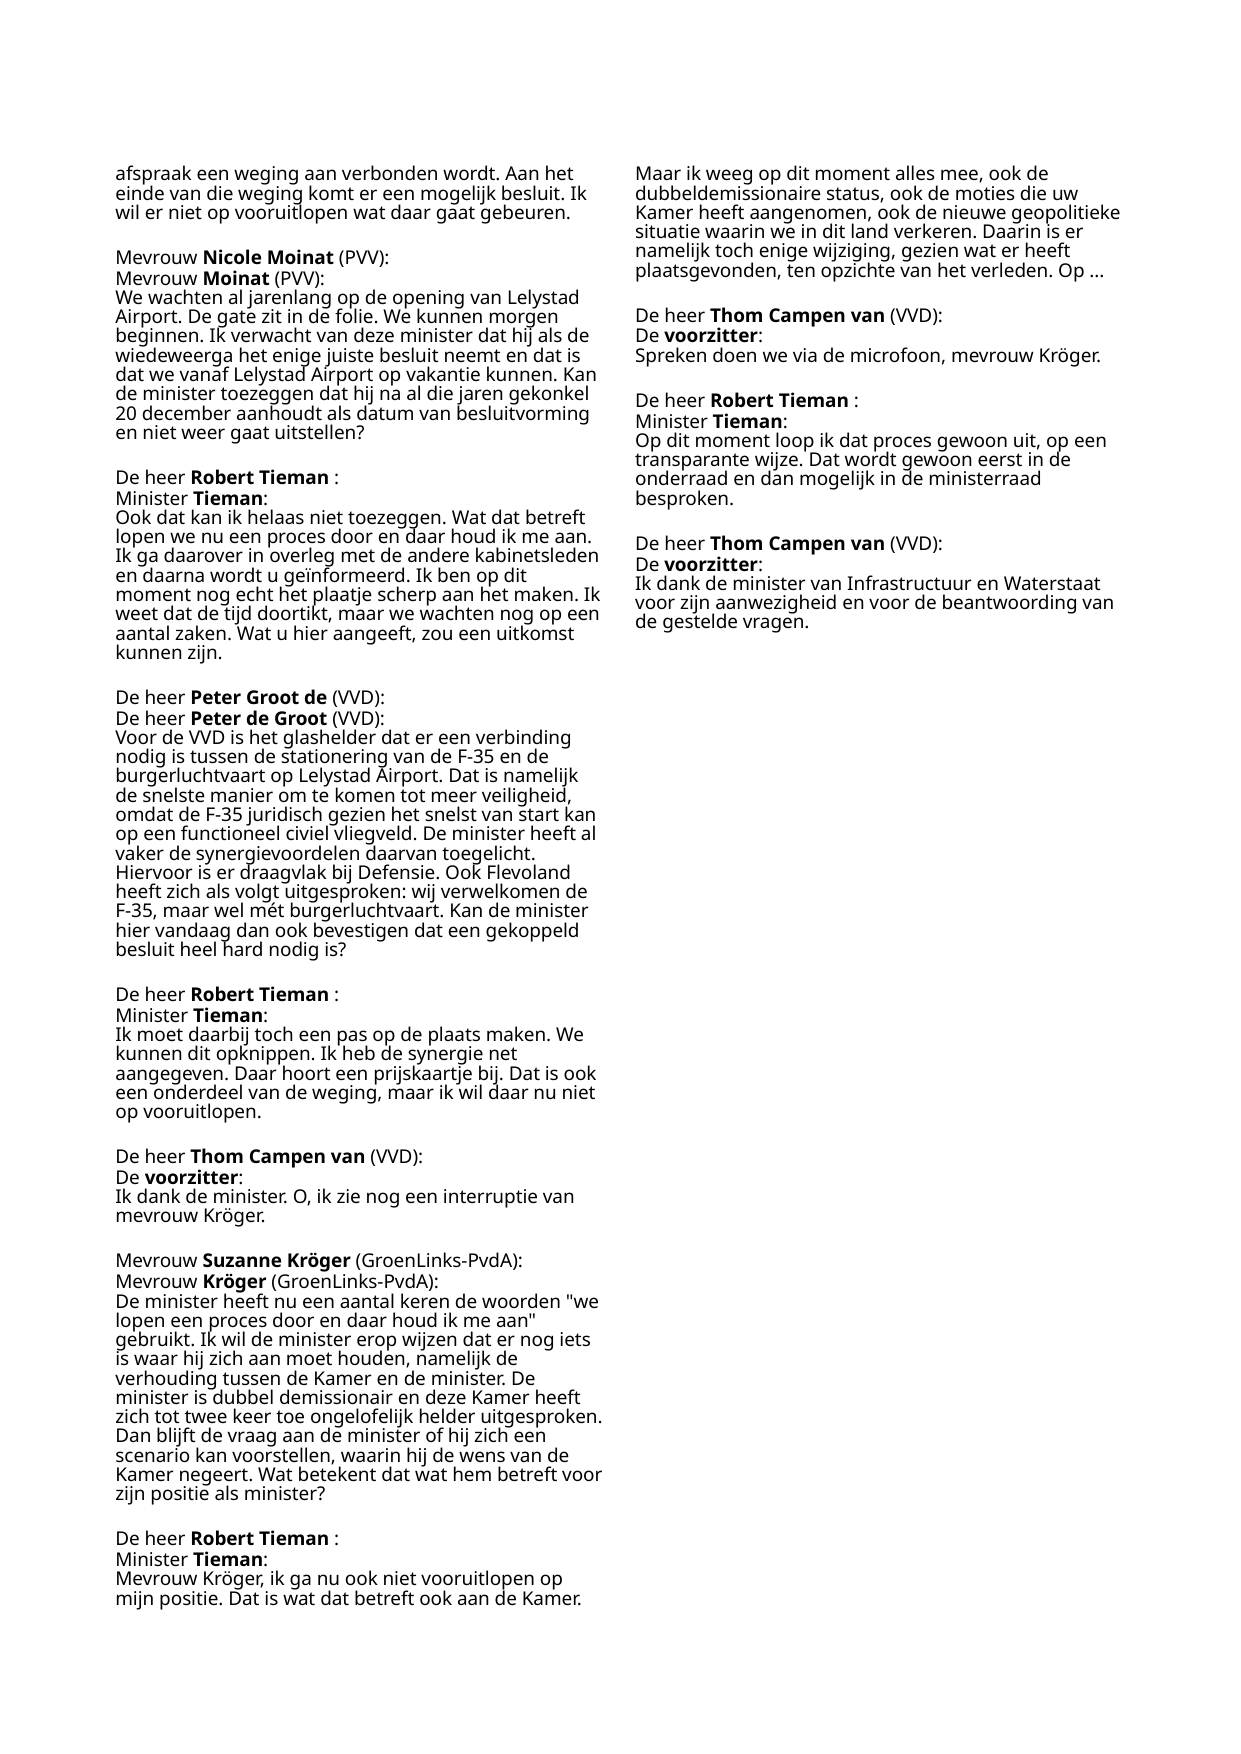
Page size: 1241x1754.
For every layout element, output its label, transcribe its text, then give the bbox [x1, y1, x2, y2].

text De heer Robert Tieman : [635, 387, 1125, 413]
text Ik moet daarbij toch een pas op de plaats maken. We kunnen dit opknippen. Ik heb de synergie net aangegeven. Daar hoort een prijskaartje bij. Dat is ook een onderdeel van de weging, maar ik wil daar nu niet op vooruitlopen. [115, 1026, 605, 1122]
text Mevrouw Nicole Moinat (PVV): [115, 244, 605, 270]
text De voorzitter: [115, 1169, 605, 1188]
text Voor de VVD is het glashelder dat er een verbinding nodig is tussen de stationering van de F-35 en de burgerluchtvaart op Lelystad Airport. Dat is namelijk de snelste manier om te komen tot meer veiligheid, omdat de F-35 juridisch gezien het snelst van start kan op een functioneel civiel vliegveld. De minister heeft al vaker de synergievoordelen daarvan toegelicht. Hiervoor is er draagvlak bij Defensie. Ook Flevoland heeft zich als volgt uitgesproken: wij verwelkomen de F-35, maar wel mét burgerluchtvaart. Kan de minister hier vandaag dan ook bevestigen dat een gekoppeld besluit heel hard nodig is? [115, 729, 605, 960]
text Spreken doen we via de microfoon, mevrouw Kröger. [635, 347, 1125, 366]
text Minister Tieman: [115, 1551, 605, 1570]
text De heer Thom Campen van (VVD): [635, 530, 1125, 556]
text Ik dank de minister van Infrastructuur en Waterstaat voor zijn aanwezigheid en voor de beantwoording van de gestelde vragen. [635, 575, 1125, 633]
text Minister Tieman: [115, 490, 605, 509]
text Op dit moment loop ik dat proces gewoon uit, op een transparante wijze. Dat wordt gewoon eerst in de onderraad en dan mogelijk in de ministerraad besproken. [635, 432, 1125, 509]
text Ik dank de minister. O, ik zie nog een interruptie van mevrouw Kröger. [115, 1188, 605, 1227]
text De minister heeft nu een aantal keren de woorden "we lopen een proces door en daar houd ik me aan" gebruikt. Ik wil de minister erop wijzen dat er nog iets is waar hij zich aan moet houden, namelijk de verhouding tussen de Kamer en de minister. De minister is dubbel demissionair en deze Kamer heeft zich tot twee keer toe ongelofelijk helder uitgesproken. Dan blijft de vraag aan de minister of hij zich een scenario kan voorstellen, waarin hij de wens van de Kamer negeert. Wat betekent dat wat hem betreft voor zijn positie als minister? [115, 1293, 605, 1504]
text De heer Peter de Groot (VVD): [115, 710, 605, 729]
text Ook dat kan ik helaas niet toezeggen. Wat dat betreft lopen we nu een proces door en daar houd ik me aan. Ik ga daarover in overleg met de andere kabinetsleden en daarna wordt u geïnformeerd. Ik ben op dit moment nog echt het plaatje scherp aan het maken. Ik weet dat de tijd doortikt, maar we wachten nog op een aantal zaken. Wat u hier aangeeft, zou een uitkomst kunnen zijn. [115, 509, 605, 663]
text We wachten al jarenlang op de opening van Lelystad Airport. De gate zit in de folie. We kunnen morgen beginnen. Ik verwacht van deze minister dat hij als de wiedeweerga het enige juiste besluit neemt en dat is dat we vanaf Lelystad Airport op vakantie kunnen. Kan de minister toezeggen dat hij na al die jaren gekonkel 20 december aanhoudt als datum van besluitvorming en niet weer gaat uitstellen? [115, 289, 605, 443]
text De heer Robert Tieman : [115, 981, 605, 1007]
text De heer Robert Tieman : [115, 464, 605, 490]
text De voorzitter: [635, 556, 1125, 575]
text Mevrouw Kröger (GroenLinks-PvdA): [115, 1273, 605, 1293]
text Mevrouw Kröger, ik ga nu ook niet vooruitlopen op mijn positie. Dat is wat dat betreft ook aan de Kamer. [115, 1570, 605, 1609]
text De heer Thom Campen van (VVD): [635, 302, 1125, 327]
text Minister Tieman: [635, 413, 1125, 432]
text Mevrouw Moinat (PVV): [115, 270, 605, 289]
text Mevrouw Suzanne Kröger (GroenLinks-PvdA): [115, 1248, 605, 1273]
text De heer Thom Campen van (VVD): [115, 1143, 605, 1169]
text De heer Robert Tieman : [115, 1525, 605, 1551]
text De heer Peter Groot de (VVD): [115, 684, 605, 710]
text afspraak een weging aan verbonden wordt. Aan het einde van die weging komt er een mogelijk besluit. Ik wil er niet op vooruitlopen wat daar gaat gebeuren. [115, 165, 605, 223]
text De voorzitter: [635, 327, 1125, 347]
text Maar ik weeg op dit moment alles mee, ook de dubbeldemissionaire status, ook de moties die uw Kamer heeft aangenomen, ook de nieuwe geopolitieke situatie waarin we in dit land verkeren. Daarin is er namelijk toch enige wijziging, gezien wat er heeft plaatsgevonden, ten opzichte van het verleden. Op ... [635, 165, 1125, 281]
text Minister Tieman: [115, 1007, 605, 1026]
